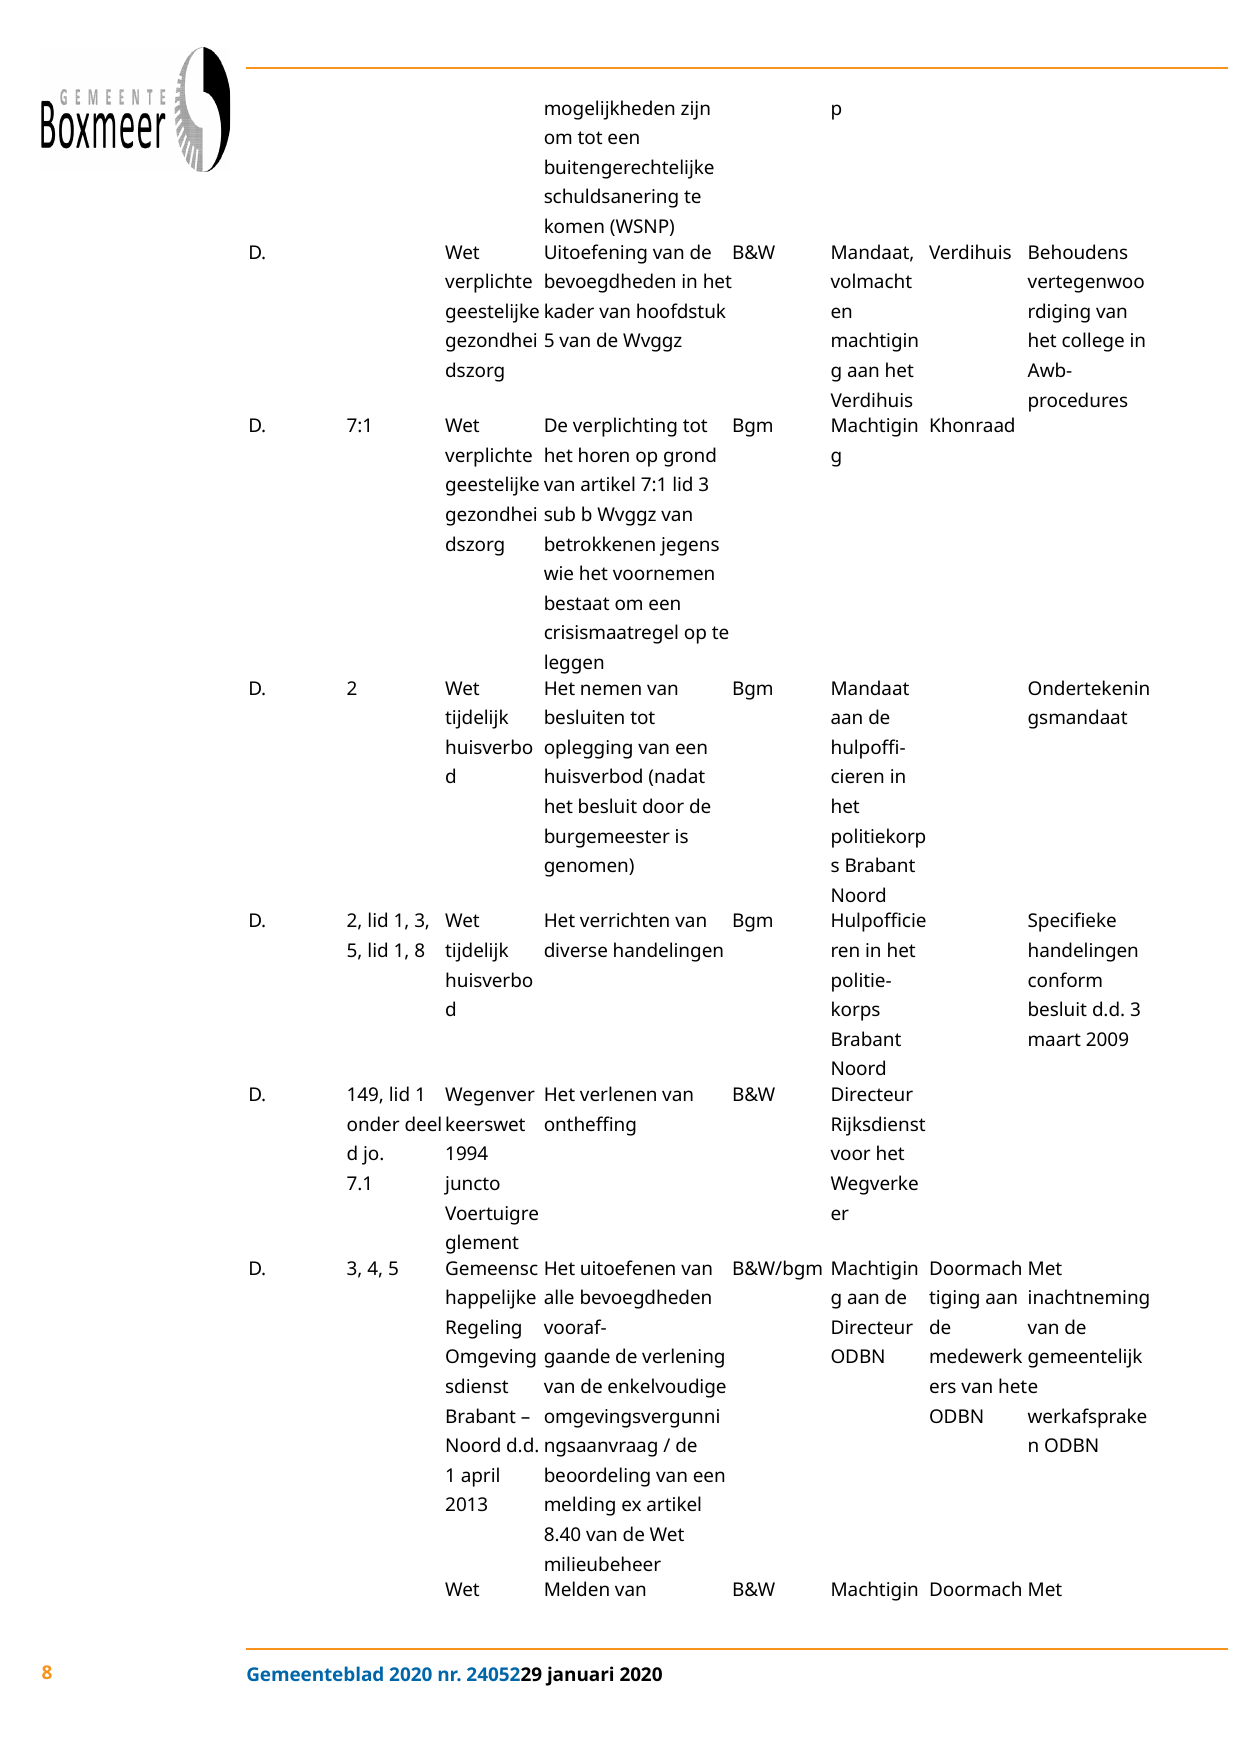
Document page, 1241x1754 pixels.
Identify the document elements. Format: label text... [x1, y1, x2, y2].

table_cell Khonraad [929, 413, 1027, 675]
table_cell Verdihuis [929, 239, 1027, 412]
table_cell D. [248, 1081, 346, 1255]
table_cell Bgm [732, 675, 830, 908]
table_cell 7:1 [346, 413, 445, 675]
table_cell D. [248, 239, 346, 412]
table_cell B&W/bgm [732, 1255, 830, 1577]
table_cell Het nemen van besluiten tot oplegging van een huisverbod (nadat het besluit door de burgemeester is genomen) [544, 675, 732, 908]
table_cell [732, 95, 830, 239]
table_cell [248, 95, 346, 239]
table_cell Machtiging aan de Directeur ODBN [830, 1255, 929, 1577]
table_cell D. [248, 413, 346, 675]
table_cell B&W [732, 239, 830, 412]
table_cell Bgm [732, 908, 830, 1081]
table_cell Machtiging [830, 413, 929, 675]
table_cell Specifieke handelingen conform besluit d.d. 3 maart 2009 [1028, 908, 1152, 1081]
table_cell Gemeenschappelijke Regeling Omgevingsdienst Brabant – Noord d.d. 1 april 2013 [445, 1255, 543, 1577]
table_cell p [830, 95, 929, 239]
table_cell [929, 675, 1027, 908]
table_cell 2 [346, 675, 445, 908]
table_cell Het verrichten van diverse handelingen [544, 908, 732, 1081]
table_cell D. [248, 1255, 346, 1577]
table_cell Ondertekeningsmandaat [1028, 675, 1152, 908]
table_cell Mandaat, volmacht en machtiging aan het Verdihuis [830, 239, 929, 412]
table_cell Bgm [732, 413, 830, 675]
table_cell D. [248, 908, 346, 1081]
table_cell B&W [732, 1081, 830, 1255]
table_cell Wet verplichte geestelijke gezondheidszorg [445, 239, 543, 412]
table_cell D. [248, 675, 346, 908]
table_cell [445, 95, 543, 239]
table_cell Wet verplichte geestelijke gezondheidszorg [445, 413, 543, 675]
table_cell Het verlenen van ontheffing [544, 1081, 732, 1255]
table_cell [1028, 95, 1152, 239]
table_cell Wet tijdelijk huisverbod [445, 908, 543, 1081]
table_cell [929, 95, 1027, 239]
table_cell Melden van [544, 1577, 732, 1602]
table_cell Doormach [929, 1577, 1027, 1602]
table_cell 2, lid 1, 3, 5, lid 1, 8 [346, 908, 445, 1081]
table_cell [1028, 413, 1152, 675]
table_cell [346, 1577, 445, 1602]
table_cell [1028, 1081, 1152, 1255]
table_cell [346, 95, 445, 239]
table_cell Met [1028, 1577, 1152, 1602]
table_cell De verplichting tot het horen op grond van artikel 7:1 lid 3 sub b Wvggz van betrokkenen jegens wie het voornemen bestaat om een crisismaatregel op te leggen [544, 413, 732, 675]
table_cell 3, 4, 5 [346, 1255, 445, 1577]
table_cell Wegenverkeerswet 1994 juncto Voertuigreglement [445, 1081, 543, 1255]
table_cell Hulpofficieren in het politie-korps Brabant Noord [830, 908, 929, 1081]
table_cell [248, 1577, 346, 1602]
table_cell Uitoefening van de bevoegdheden in het kader van hoofdstuk 5 van de Wvggz [544, 239, 732, 412]
table_cell Doormachtiging aan de medewerkers van het ODBN [929, 1255, 1027, 1577]
table_cell 149, lid 1 onder deel d jo. 7.1 [346, 1081, 445, 1255]
table_cell B&W [732, 1577, 830, 1602]
table_cell Het uitoefenen van alle bevoegdheden vooraf- gaande de verlening van de enkelvoudige omgevingsvergunningsaanvraag / de beoordeling van een melding ex artikel 8.40 van de Wet milieubeheer [544, 1255, 732, 1577]
picture [41, 47, 231, 172]
table_cell Directeur Rijksdienst voor het Wegverkeer [830, 1081, 929, 1255]
table_cell [929, 1081, 1027, 1255]
table_cell Met inachtneming van de gemeentelijke werkafspraken ODBN [1028, 1255, 1152, 1577]
table_cell mogelijkheden zijn om tot een buitengerechtelijke schuldsanering te komen (WSNP) [544, 95, 732, 239]
table_cell [346, 239, 445, 412]
table_cell Behoudens vertegenwoordiging van het college in Awb-procedures [1028, 239, 1152, 412]
table_cell Wet [445, 1577, 543, 1602]
table_cell [929, 908, 1027, 1081]
table_cell Machtigin [830, 1577, 929, 1602]
table_cell Wet tijdelijk huisverbod [445, 675, 543, 908]
table_cell Mandaat aan de hulpoffi-cieren in het politiekorps Brabant Noord [830, 675, 929, 908]
